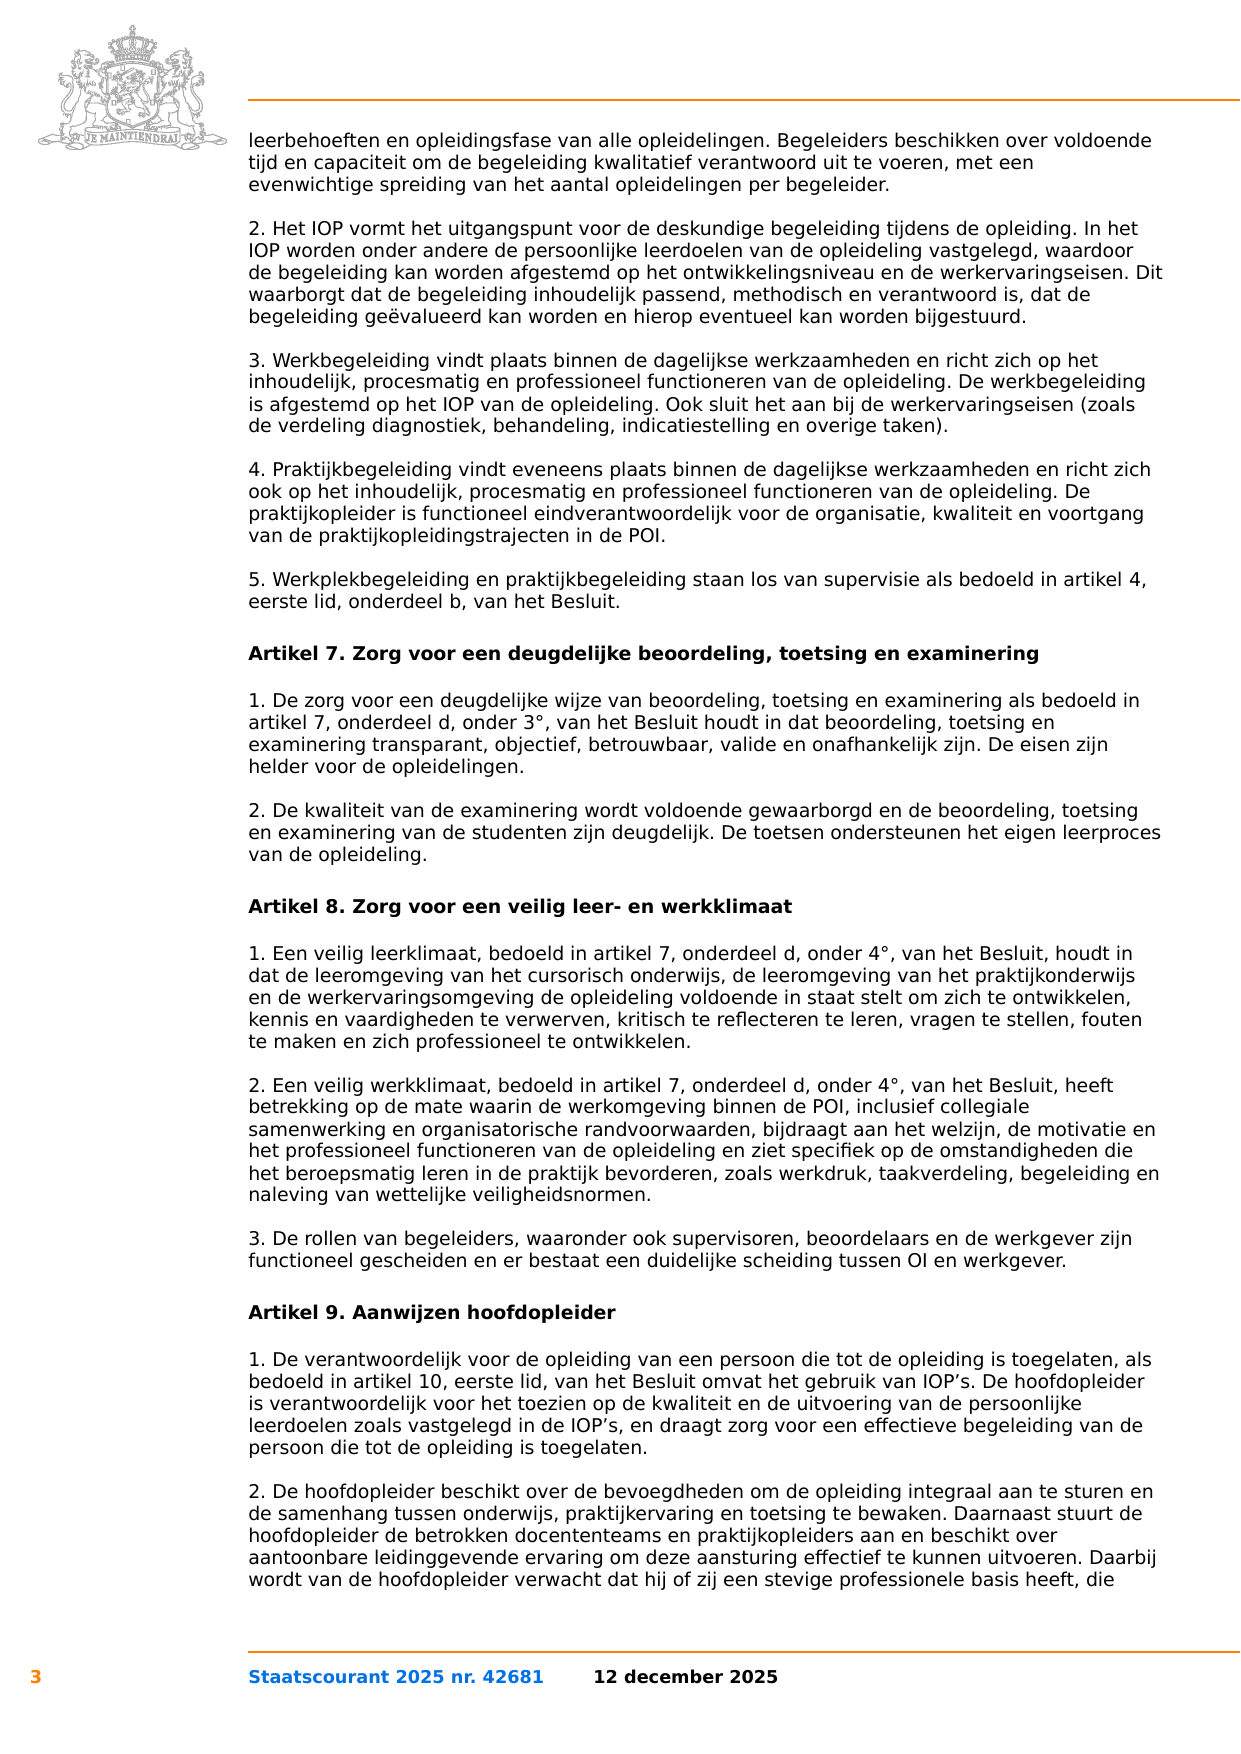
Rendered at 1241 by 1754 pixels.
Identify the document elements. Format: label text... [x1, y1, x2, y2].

text 2. De hoofdopleider beschikt over de bevoegdheden om de opleiding integraal aan te sturen en de samenhang tussen onderwijs, praktijkervaring en toetsing te bewaken. Daarnaast stuurt de hoofdopleider de betrokken docententeams en praktijkopleiders aan en beschikt over aantoonbare leidinggevende ervaring om deze aansturing effectief te kunnen uitvoeren. Daarbij wordt van de hoofdopleider verwacht dat hij of zij een stevige professionele basis heeft, die [248, 1481, 1163, 1591]
text 2. Het IOP vormt het uitgangspunt voor de deskundige begeleiding tijdens de opleiding. In het IOP worden onder andere de persoonlijke leerdoelen van de opleideling vastgelegd, waardoor de begeleiding kan worden afgestemd op het ontwikkelingsniveau en de werkervaringseisen. Dit waarborgt dat de begeleiding inhoudelijk passend, methodisch en verantwoord is, dat de begeleiding geëvalueerd kan worden en hierop eventueel kan worden bijgestuurd. [248, 218, 1163, 328]
text 5. Werkplekbegeleiding en praktijkbegeleiding staan los van supervisie als bedoeld in artikel 4, eerste lid, onderdeel b, van het Besluit. [248, 569, 1163, 613]
text 2. De kwaliteit van de examinering wordt voldoende gewaarborgd en de beoordeling, toetsing en examinering van de studenten zijn deugdelijk. De toetsen ondersteunen het eigen leerproces van de opleideling. [248, 800, 1163, 866]
subtitle Artikel 9. Aanwijzen hoofdopleider [248, 1302, 1163, 1324]
text leerbehoeften en opleidingsfase van alle opleidelingen. Begeleiders beschikken over voldoende tijd en capaciteit om de begeleiding kwalitatief verantwoord uit te voeren, met een evenwichtige spreiding van het aantal opleidelingen per begeleider. [248, 130, 1163, 196]
text 4. Praktijkbegeleiding vindt eveneens plaats binnen de dagelijkse werkzaamheden en richt zich ook op het inhoudelijk, procesmatig en professioneel functioneren van de opleideling. De praktijkopleider is functioneel eindverantwoordelijk voor de organisatie, kwaliteit en voortgang van de praktijkopleidingstrajecten in de POI. [248, 459, 1163, 547]
text 1. De zorg voor een deugdelijke wijze van beoordeling, toetsing en examinering als bedoeld in artikel 7, onderdeel d, onder 3°, van het Besluit houdt in dat beoordeling, toetsing en examinering transparant, objectief, betrouwbaar, valide en onafhankelijk zijn. De eisen zijn helder voor de opleidelingen. [248, 690, 1163, 778]
text 2. Een veilig werkklimaat, bedoeld in artikel 7, onderdeel d, onder 4°, van het Besluit, heeft betrekking op de mate waarin de werkomgeving binnen de POI, inclusief collegiale samenwerking en organisatorische randvoorwaarden, bijdraagt aan het welzijn, de motivatie en het professioneel functioneren van de opleideling en ziet specifiek op de omstandigheden die het beroepsmatig leren in de praktijk bevorderen, zoals werkdruk, taakverdeling, begeleiding en naleving van wettelijke veiligheidsnormen. [248, 1074, 1163, 1206]
text 1. De verantwoordelijk voor de opleiding van een persoon die tot de opleiding is toegelaten, als bedoeld in artikel 10, eerste lid, van het Besluit omvat het gebruik van IOP’s. De hoofdopleider is verantwoordelijk voor het toezien op de kwaliteit en de uitvoering van de persoonlijke leerdoelen zoals vastgelegd in de IOP’s, en draagt zorg voor een effectieve begeleiding van de persoon die tot de opleiding is toegelaten. [248, 1349, 1163, 1459]
subtitle Artikel 7. Zorg voor een deugdelijke beoordeling, toetsing en examinering [248, 643, 1163, 665]
text 1. Een veilig leerklimaat, bedoeld in artikel 7, onderdeel d, onder 4°, van het Besluit, houdt in dat de leeromgeving van het cursorisch onderwijs, de leeromgeving van het praktijkonderwijs en de werkervaringsomgeving de opleideling voldoende in staat stelt om zich te ontwikkelen, kennis en vaardigheden te verwerven, kritisch te reflecteren te leren, vragen te stellen, fouten te maken en zich professioneel te ontwikkelen. [248, 943, 1163, 1053]
text 3. Werkbegeleiding vindt plaats binnen de dagelijkse werkzaamheden en richt zich op het inhoudelijk, procesmatig en professioneel functioneren van de opleideling. De werkbegeleiding is afgestemd op het IOP van de opleideling. Ook sluit het aan bij de werkervaringseisen (zoals de verdeling diagnostiek, behandeling, indicatiestelling en overige taken). [248, 349, 1163, 437]
picture [38, 25, 227, 150]
text 3. De rollen van begeleiders, waaronder ook supervisoren, beoordelaars en de werkgever zijn functioneel gescheiden en er bestaat een duidelijke scheiding tussen OI en werkgever. [248, 1228, 1163, 1272]
subtitle Artikel 8. Zorg voor een veilig leer- en werkklimaat [248, 896, 1163, 918]
